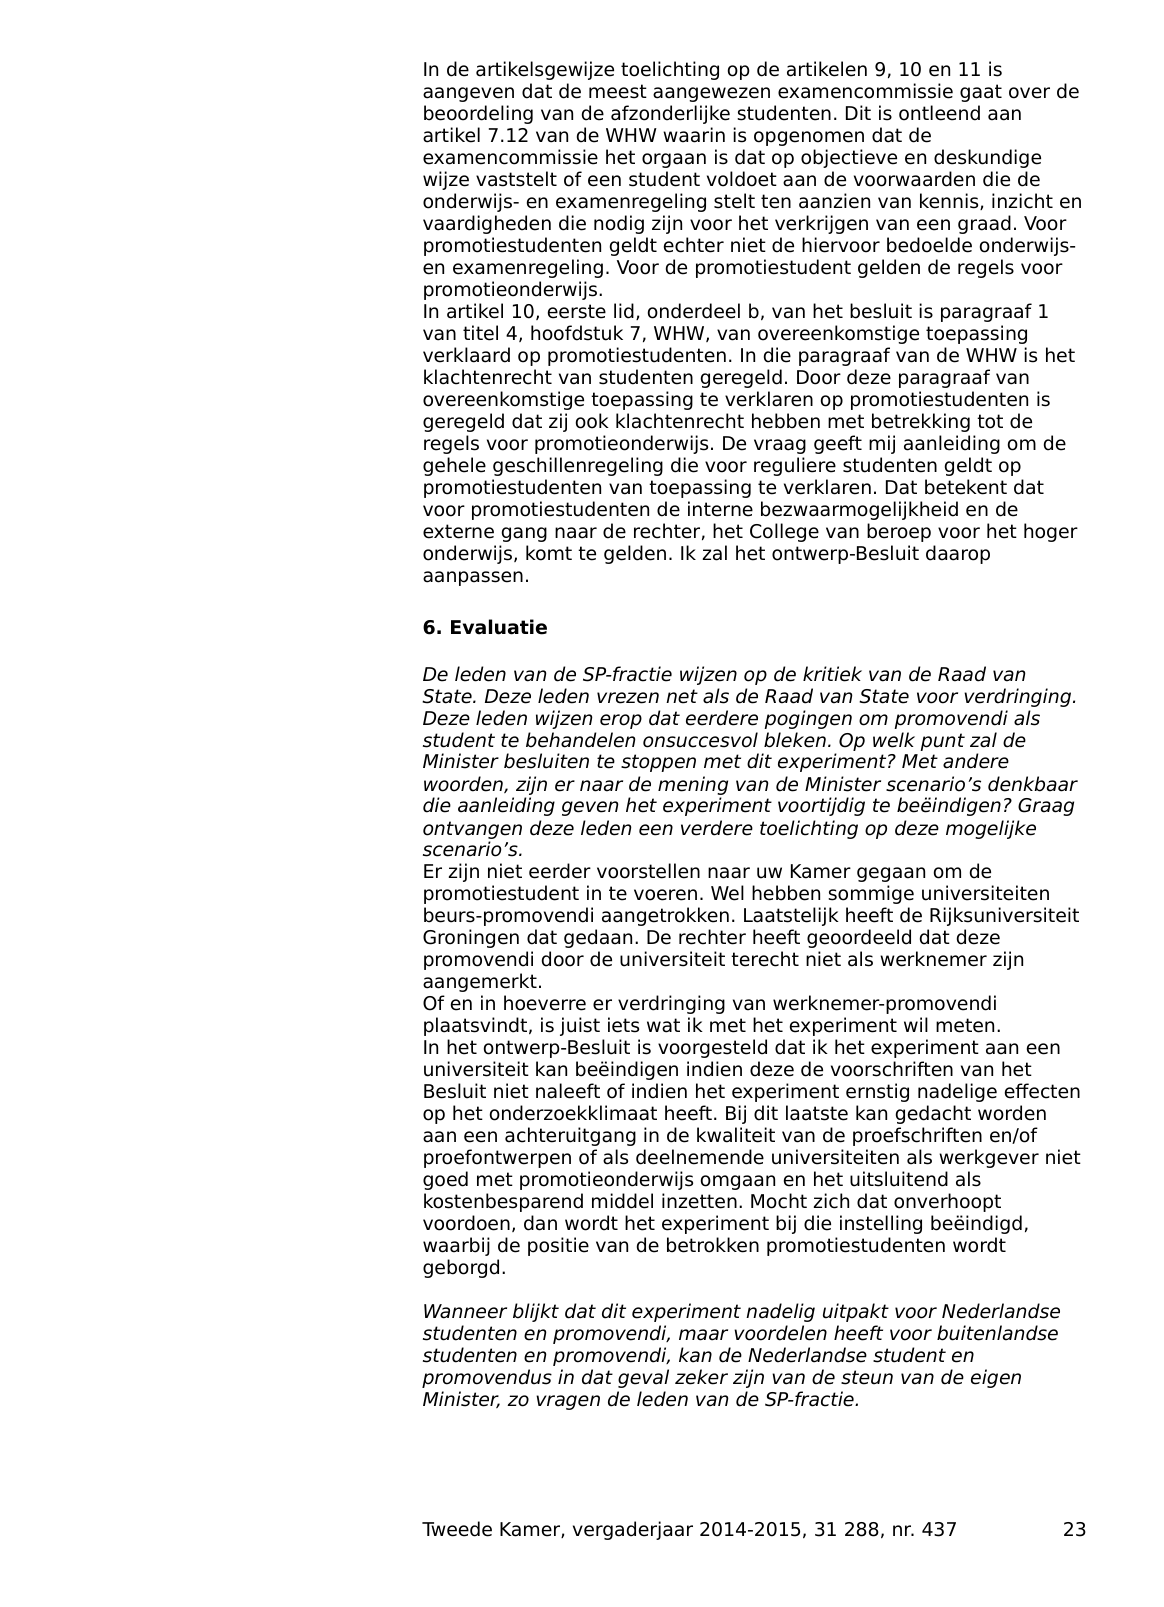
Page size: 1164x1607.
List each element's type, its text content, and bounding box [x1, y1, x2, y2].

text In artikel 10, eerste lid, onderdeel b, van het besluit is paragraaf 1 van titel 4, hoofdstuk 7, WHW, van overeenkomstige toepassing verklaard op promotiestudenten. In die paragraaf van de WHW is het klachtenrecht van studenten geregeld. Door deze paragraaf van overeenkomstige toepassing te verklaren op promotiestudenten is geregeld dat zij ook klachtenrecht hebben met betrekking tot de regels voor promotieonderwijs. De vraag geeft mij aanleiding om de gehele geschillenregeling die voor reguliere studenten geldt op promotiestudenten van toepassing te verklaren. Dat betekent dat voor promotiestudenten de interne bezwaarmogelijkheid en de externe gang naar de rechter, het College van beroep voor het hoger onderwijs, komt te gelden. Ik zal het ontwerp-Besluit daarop aanpassen. [422, 301, 1087, 587]
text De leden van de SP-fractie wijzen op de kritiek van de Raad van State. Deze leden vrezen net als de Raad van State voor verdringing. Deze leden wijzen erop dat eerdere pogingen om promovendi als student te behandelen onsuccesvol bleken. Op welk punt zal de Minister besluiten te stoppen met dit experiment? Met andere woorden, zijn er naar de mening van de Minister scenario’s denkbaar die aanleiding geven het experiment voortijdig te beëindigen? Graag ontvangen deze leden een verdere toelichting op deze mogelijke scenario’s. [422, 663, 1087, 861]
text Er zijn niet eerder voorstellen naar uw Kamer gegaan om de promotiestudent in te voeren. Wel hebben sommige universiteiten beurs-promovendi aangetrokken. Laatstelijk heeft de Rijksuniversiteit Groningen dat gedaan. De rechter heeft geoordeeld dat deze promovendi door de universiteit terecht niet als werknemer zijn aangemerkt. [422, 861, 1087, 993]
text In het ontwerp-Besluit is voorgesteld dat ik het experiment aan een universiteit kan beëindigen indien deze de voorschriften van het Besluit niet naleeft of indien het experiment ernstig nadelige effecten op het onderzoekklimaat heeft. Bij dit laatste kan gedacht worden aan een achteruitgang in de kwaliteit van de proefschriften en/of proefontwerpen of als deelnemende universiteiten als werkgever niet goed met promotieonderwijs omgaan en het uitsluitend als kostenbesparend middel inzetten. Mocht zich dat onverhoopt voordoen, dan wordt het experiment bij die instelling beëindigd, waarbij de positie van de betrokken promotiestudenten wordt geborgd. [422, 1037, 1087, 1279]
text In de artikelsgewijze toelichting op de artikelen 9, 10 en 11 is aangeven dat de meest aangewezen examencommissie gaat over de beoordeling van de afzonderlijke studenten. Dit is ontleend aan artikel 7.12 van de WHW waarin is opgenomen dat de examencommissie het orgaan is dat op objectieve en deskundige wijze vaststelt of een student voldoet aan de voorwaarden die de onderwijs- en examenregeling stelt ten aanzien van kennis, inzicht en vaardigheden die nodig zijn voor het verkrijgen van een graad. Voor promotiestudenten geldt echter niet de hiervoor bedoelde onderwijs- en examenregeling. Voor de promotiestudent gelden de regels voor promotieonderwijs. [422, 59, 1087, 301]
text Wanneer blijkt dat dit experiment nadelig uitpakt voor Nederlandse studenten en promovendi, maar voordelen heeft voor buitenlandse studenten en promovendi, kan de Nederlandse student en promovendus in dat geval zeker zijn van de steun van de eigen Minister, zo vragen de leden van de SP-fractie. [422, 1301, 1087, 1411]
subtitle 6. Evaluatie [422, 617, 1087, 638]
text Of en in hoeverre er verdringing van werknemer-promovendi plaatsvindt, is juist iets wat ik met het experiment wil meten. [422, 993, 1087, 1037]
